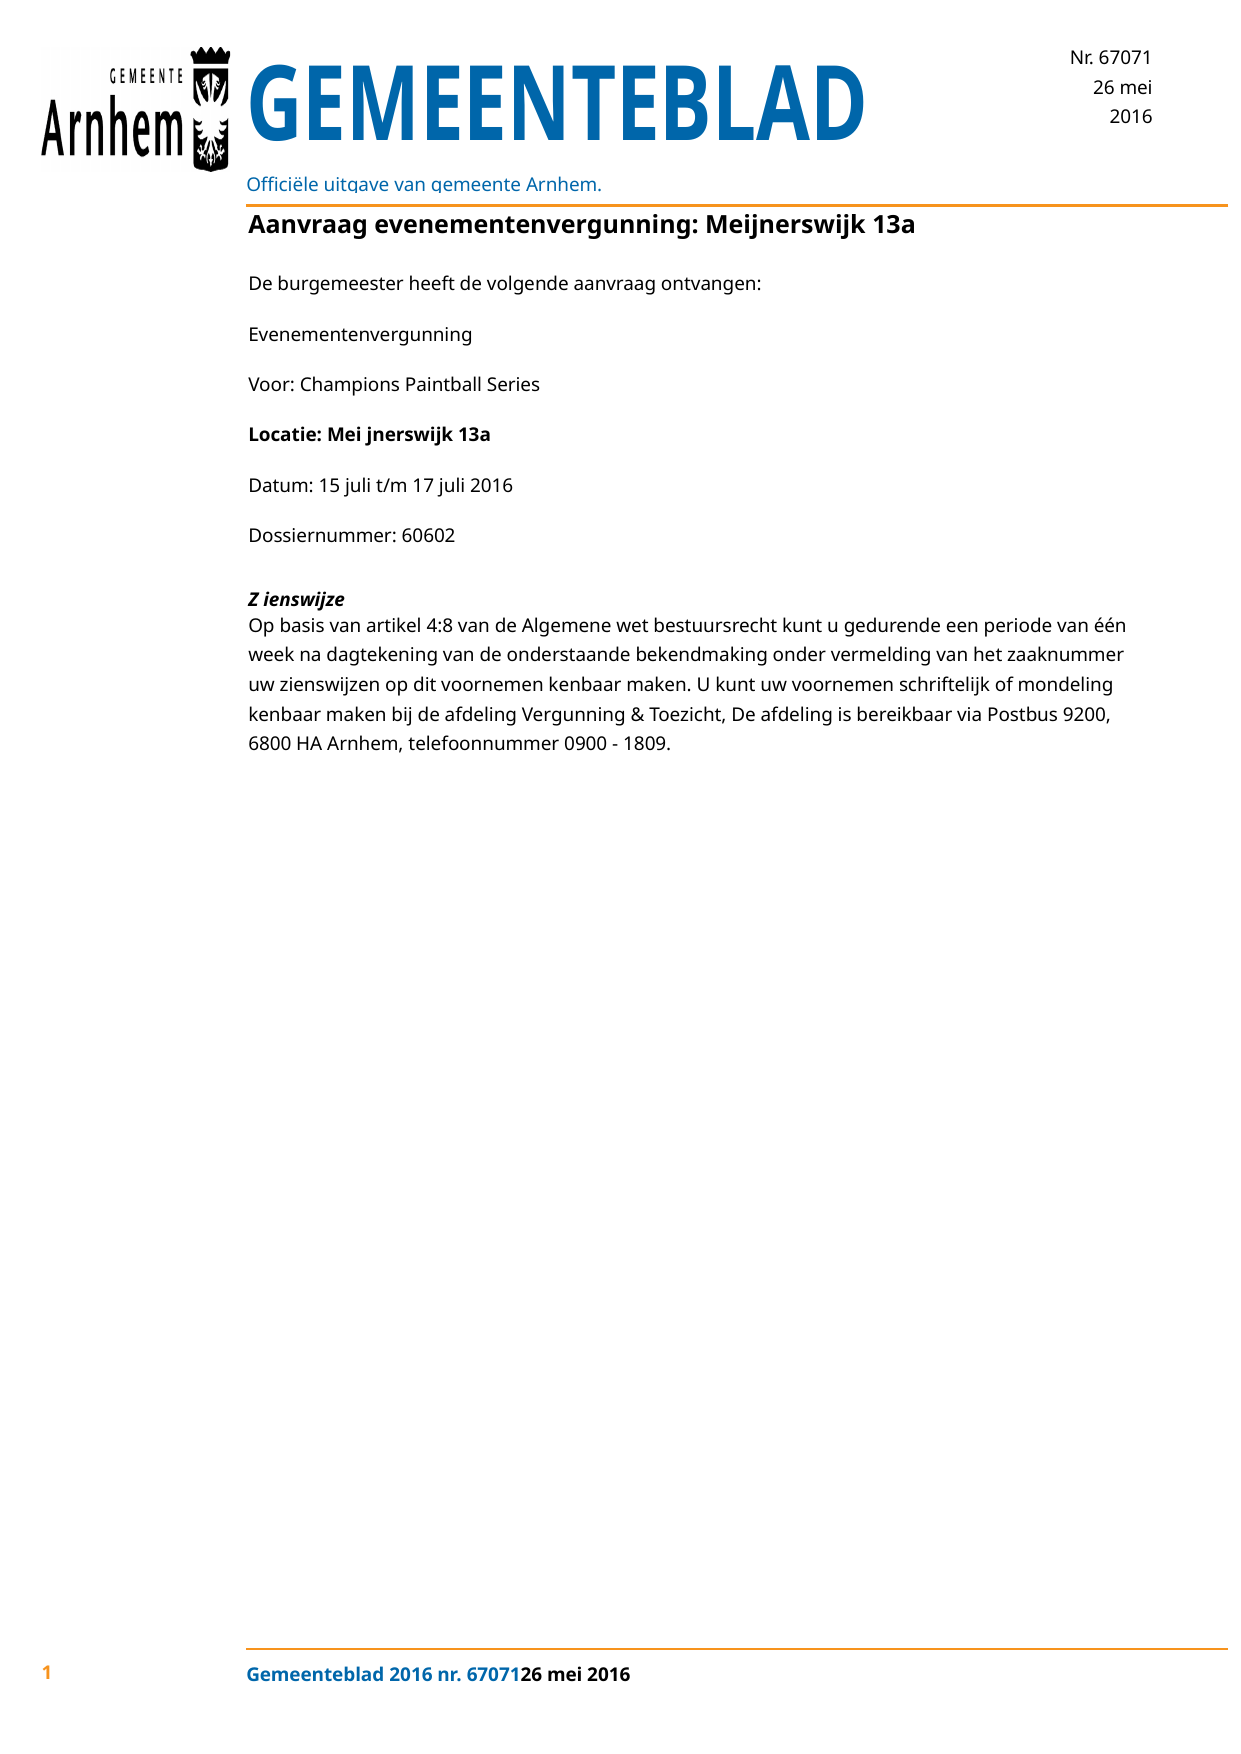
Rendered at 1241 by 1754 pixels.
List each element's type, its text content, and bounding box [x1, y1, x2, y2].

text Op basis van artikel 4:8 van de Algemene wet bestuursrecht kunt u gedurende een periode van één week na dagtekening van de onderstaande bekendmaking onder vermelding van het zaaknummer uw zienswijzen op dit voornemen kenbaar maken. U kunt uw voornemen schriftelijk of mondeling kenbaar maken bij de afdeling Vergunning & Toezicht, De afdeling is bereikbaar via Postbus 9200, 6800 HA Arnhem, telefoonnummer 0900 - 1809. [248, 612, 1152, 756]
text Z ienswijze [248, 586, 1152, 612]
text Dossiernummer: 60602 [248, 522, 1152, 548]
text Aanvraag evenementenvergunning: Meijnerswijk 13a [248, 207, 1152, 241]
text Voor: Champions Paintball Series [248, 371, 1152, 397]
picture [41, 47, 231, 172]
text Evenementenvergunning [248, 321, 1152, 346]
text De burgemeester heeft de volgende aanvraag ontvangen: [248, 270, 1152, 296]
text Locatie: Mei jnerswijk 13a [248, 422, 1152, 447]
text Datum: 15 juli t/m 17 juli 2016 [248, 472, 1152, 498]
